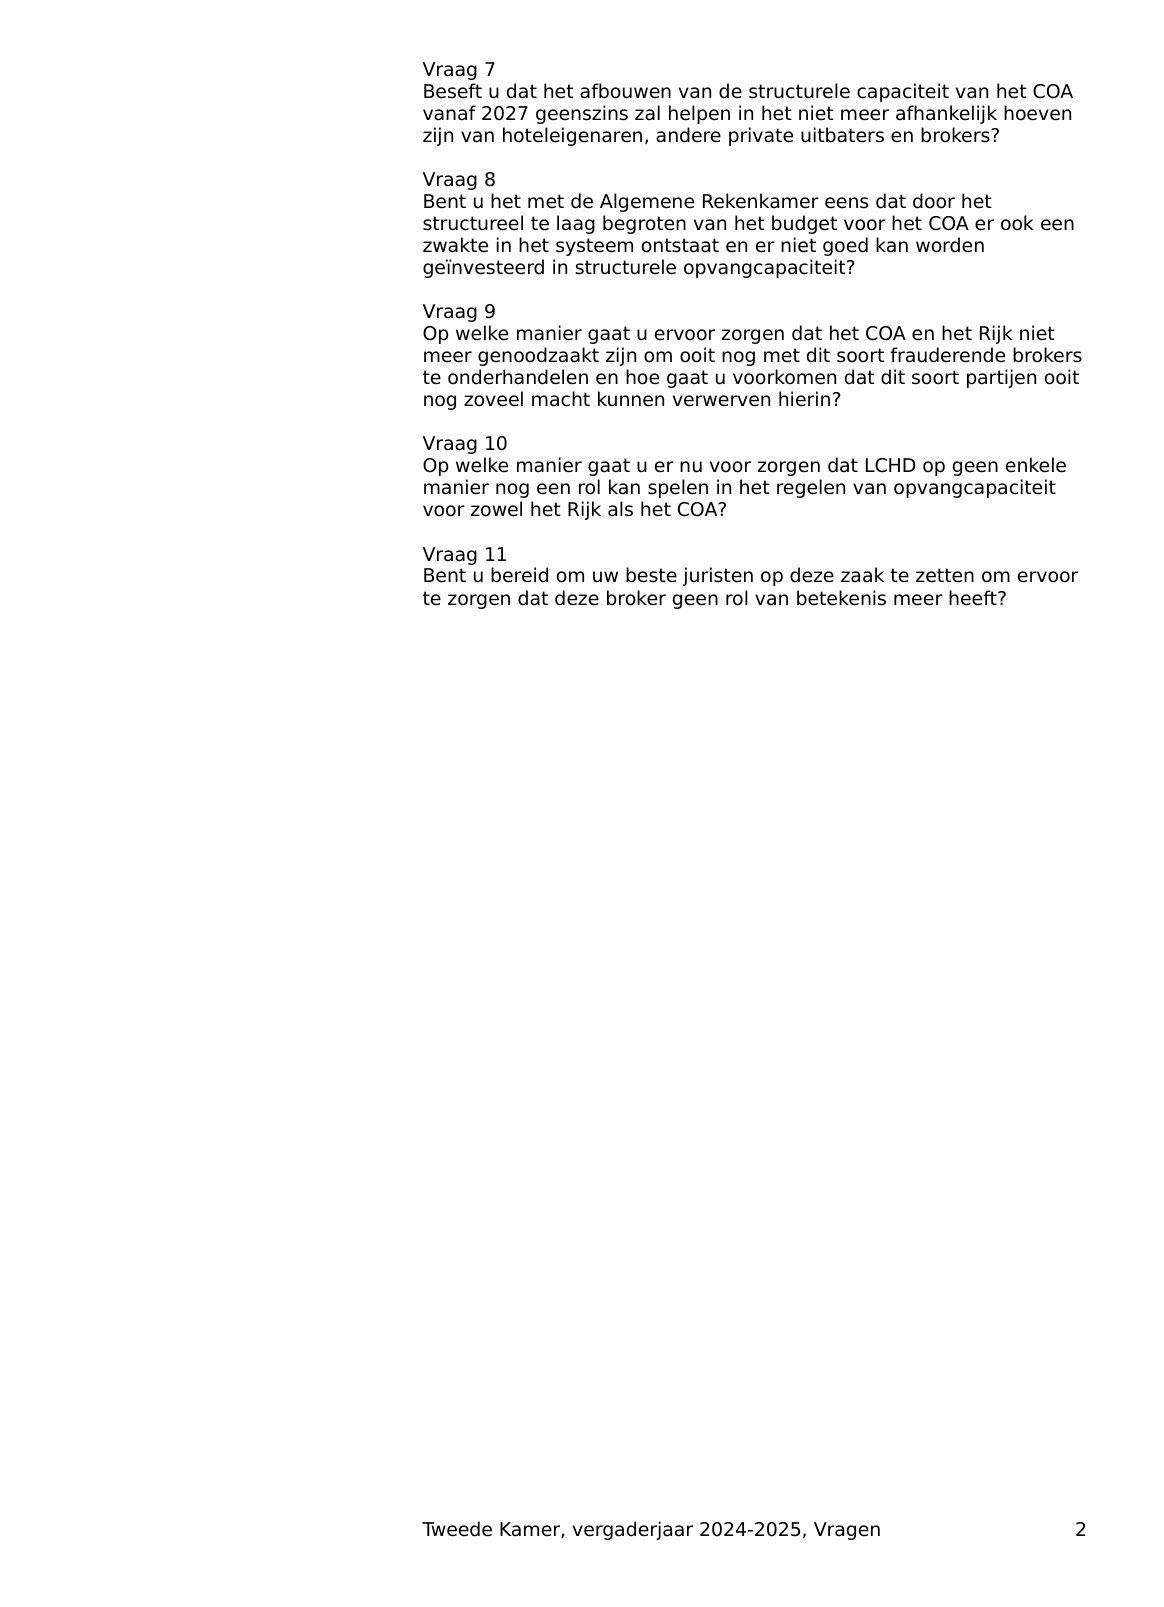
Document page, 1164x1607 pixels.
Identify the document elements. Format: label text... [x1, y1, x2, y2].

text Vraag 8 [422, 169, 1087, 191]
text Vraag 11 [422, 543, 1087, 565]
text Op welke manier gaat u er nu voor zorgen dat LCHD op geen enkele manier nog een rol kan spelen in het regelen van opvangcapaciteit voor zowel het Rijk als het COA? [422, 455, 1087, 521]
text Beseft u dat het afbouwen van de structurele capaciteit van het COA vanaf 2027 geenszins zal helpen in het niet meer afhankelijk hoeven zijn van hoteleigenaren, andere private uitbaters en brokers? [422, 81, 1087, 147]
text Bent u bereid om uw beste juristen op deze zaak te zetten om ervoor te zorgen dat deze broker geen rol van betekenis meer heeft? [422, 565, 1087, 609]
text Op welke manier gaat u ervoor zorgen dat het COA en het Rijk niet meer genoodzaakt zijn om ooit nog met dit soort frauderende brokers te onderhandelen en hoe gaat u voorkomen dat dit soort partijen ooit nog zoveel macht kunnen verwerven hierin? [422, 323, 1087, 411]
text Vraag 7 [422, 59, 1087, 81]
text Bent u het met de Algemene Rekenkamer eens dat door het structureel te laag begroten van het budget voor het COA er ook een zwakte in het systeem ontstaat en er niet goed kan worden geïnvesteerd in structurele opvangcapaciteit? [422, 191, 1087, 279]
text Vraag 10 [422, 433, 1087, 455]
text Vraag 9 [422, 301, 1087, 323]
